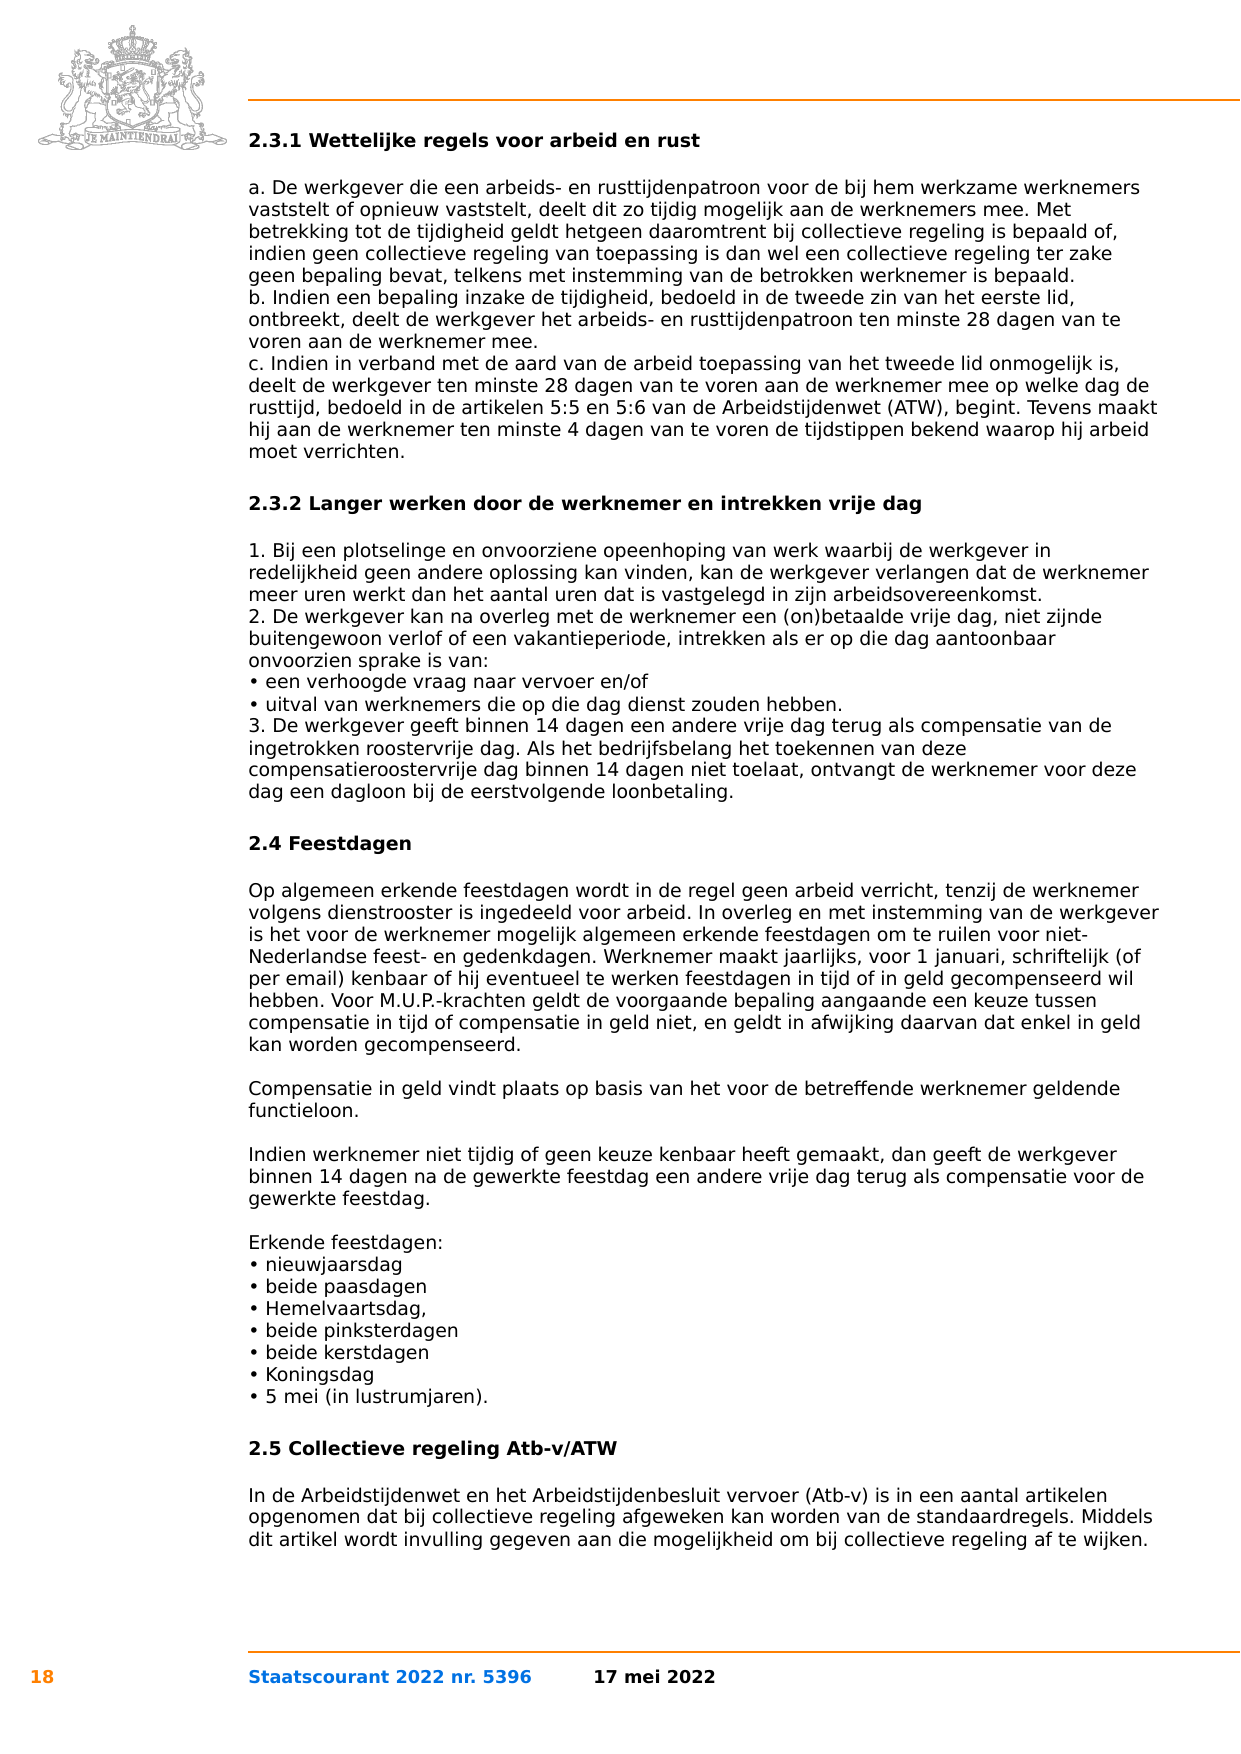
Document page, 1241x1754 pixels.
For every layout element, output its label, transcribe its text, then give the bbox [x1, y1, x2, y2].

text • Koningsdag [248, 1363, 1163, 1386]
text • beide pinksterdagen [248, 1319, 1163, 1342]
text 1. Bij een plotselinge en onvoorziene opeenhoping van werk waarbij de werkgever in redelijkheid geen andere oplossing kan vinden, kan de werkgever verlangen dat de werknemer meer uren werkt dan het aantal uren dat is vastgelegd in zijn arbeidsovereenkomst. [248, 539, 1163, 606]
text b. Indien een bepaling inzake de tijdigheid, bedoeld in de tweede zin van het eerste lid, ontbreekt, deelt de werkgever het arbeids- en rusttijdenpatroon ten minste 28 dagen van te voren aan de werknemer mee. [248, 287, 1163, 353]
text 2. De werkgever kan na overleg met de werknemer een (on)betaalde vrije dag, niet zijnde buitengewoon verlof of een vakantieperiode, intrekken als er op die dag aantoonbaar onvoorzien sprake is van: [248, 606, 1163, 671]
text • nieuwjaarsdag [248, 1254, 1163, 1276]
text Op algemeen erkende feestdagen wordt in de regel geen arbeid verricht, tenzij de werknemer volgens dienstrooster is ingedeeld voor arbeid. In overleg en met instemming van de werkgever is het voor de werknemer mogelijk algemeen erkende feestdagen om te ruilen voor niet-Nederlandse feest- en gedenkdagen. Werknemer maakt jaarlijks, voor 1 januari, schriftelijk (of per email) kenbaar of hij eventueel te werken feestdagen in tijd of in geld gecompenseerd wil hebben. Voor M.U.P.-krachten geldt de voorgaande bepaling aangaande een keuze tussen compensatie in tijd of compensatie in geld niet, en geldt in afwijking daarvan dat enkel in geld kan worden gecompenseerd. [248, 880, 1163, 1056]
subtitle 2.3.1 Wettelijke regels voor arbeid en rust [248, 130, 1163, 152]
text Erkende feestdagen: [248, 1232, 1163, 1254]
picture [38, 25, 227, 150]
subtitle 2.5 Collectieve regeling Atb-v/ATW [248, 1437, 1163, 1459]
subtitle 2.4 Feestdagen [248, 833, 1163, 855]
text • Hemelvaartsdag, [248, 1298, 1163, 1319]
text Compensatie in geld vindt plaats op basis van het voor de betreffende werknemer geldende functieloon. [248, 1078, 1163, 1122]
text • beide kerstdagen [248, 1342, 1163, 1363]
text • een verhoogde vraag naar vervoer en/of [248, 671, 1163, 693]
text • beide paasdagen [248, 1276, 1163, 1298]
text • uitval van werknemers die op die dag dienst zouden hebben. [248, 693, 1163, 715]
text In de Arbeidstijdenwet en het Arbeidstijdenbesluit vervoer (Atb-v) is in een aantal artikelen opgenomen dat bij collectieve regeling afgeweken kan worden van de standaardregels. Middels dit artikel wordt invulling gegeven aan die mogelijkheid om bij collectieve regeling af te wijken. [248, 1484, 1163, 1550]
text 3. De werkgever geeft binnen 14 dagen een andere vrije dag terug als compensatie van de ingetrokken roostervrije dag. Als het bedrijfsbelang het toekennen van deze compensatieroostervrije dag binnen 14 dagen niet toelaat, ontvangt de werknemer voor deze dag een dagloon bij de eerstvolgende loonbetaling. [248, 715, 1163, 803]
text a. De werkgever die een arbeids- en rusttijdenpatroon voor de bij hem werkzame werknemers vaststelt of opnieuw vaststelt, deelt dit zo tijdig mogelijk aan de werknemers mee. Met betrekking tot de tijdigheid geldt hetgeen daaromtrent bij collectieve regeling is bepaald of, indien geen collectieve regeling van toepassing is dan wel een collectieve regeling ter zake geen bepaling bevat, telkens met instemming van de betrokken werknemer is bepaald. [248, 177, 1163, 287]
text • 5 mei (in lustrumjaren). [248, 1386, 1163, 1407]
text Indien werknemer niet tijdig of geen keuze kenbaar heeft gemaakt, dan geeft de werkgever binnen 14 dagen na de gewerkte feestdag een andere vrije dag terug als compensatie voor de gewerkte feestdag. [248, 1144, 1163, 1210]
subtitle 2.3.2 Langer werken door de werknemer en intrekken vrije dag [248, 493, 1163, 514]
text c. Indien in verband met de aard van de arbeid toepassing van het tweede lid onmogelijk is, deelt de werkgever ten minste 28 dagen van te voren aan de werknemer mee op welke dag de rusttijd, bedoeld in de artikelen 5:5 en 5:6 van de Arbeidstijdenwet (ATW), begint. Tevens maakt hij aan de werknemer ten minste 4 dagen van te voren de tijdstippen bekend waarop hij arbeid moet verrichten. [248, 353, 1163, 463]
